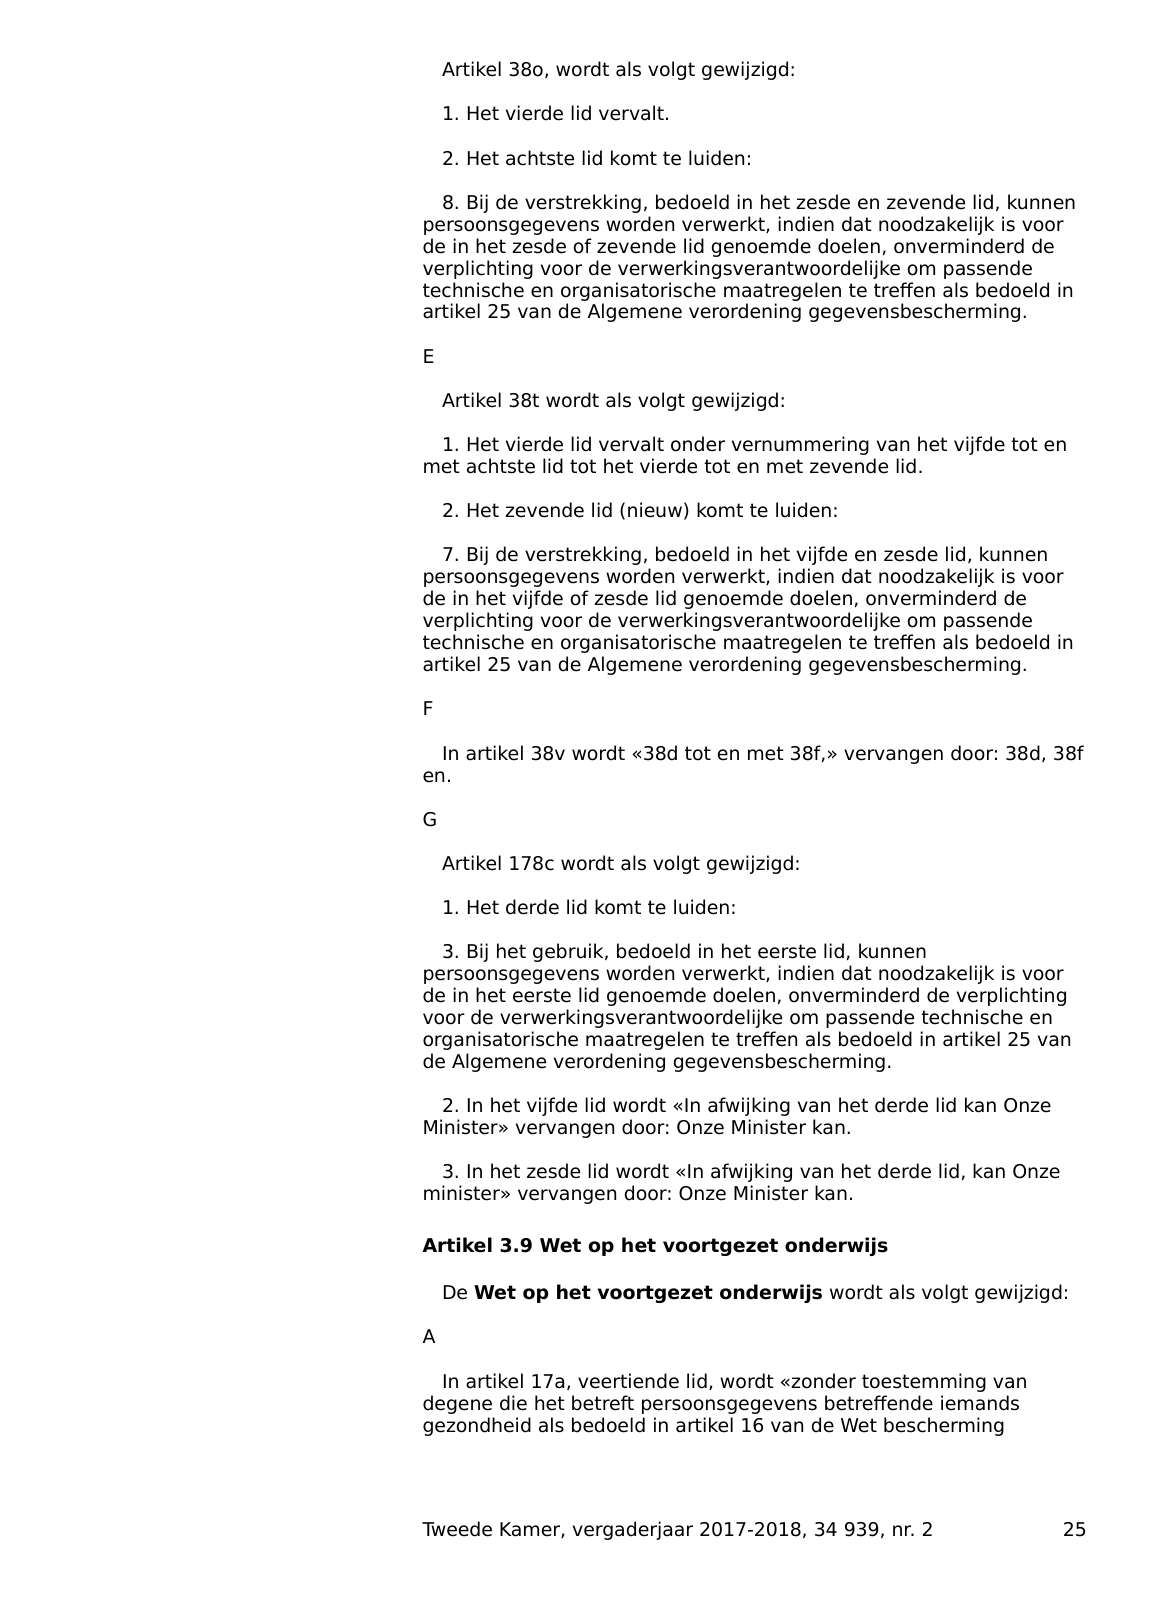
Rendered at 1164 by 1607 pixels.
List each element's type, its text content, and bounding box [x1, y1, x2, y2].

text 8. Bij de verstrekking, bedoeld in het zesde en zevende lid, kunnen persoonsgegevens worden verwerkt, indien dat noodzakelijk is voor de in het zesde of zevende lid genoemde doelen, onverminderd de verplichting voor de verwerkingsverantwoordelijke om passende technische en organisatorische maatregelen te treffen als bedoeld in artikel 25 van de Algemene verordening gegevensbescherming. [422, 192, 1087, 323]
text Artikel 38t wordt als volgt gewijzigd: [422, 390, 1087, 412]
text 2. Het achtste lid komt te luiden: [422, 147, 1087, 169]
text 1. Het derde lid komt te luiden: [422, 897, 1087, 919]
text 3. Bij het gebruik, bedoeld in het eerste lid, kunnen persoonsgegevens worden verwerkt, indien dat noodzakelijk is voor de in het eerste lid genoemde doelen, onverminderd de verplichting voor de verwerkingsverantwoordelijke om passende technische en organisatorische maatregelen te treffen als bedoeld in artikel 25 van de Algemene verordening gegevensbescherming. [422, 941, 1087, 1073]
text In artikel 17a, veertiende lid, wordt «zonder toestemming van degene die het betreft persoonsgegevens betreffende iemands gezondheid als bedoeld in artikel 16 van de Wet bescherming [422, 1371, 1087, 1437]
text 2. In het vijfde lid wordt «In afwijking van het derde lid kan Onze Minister» vervangen door: Onze Minister kan. [422, 1095, 1087, 1139]
text 2. Het zevende lid (nieuw) komt te luiden: [422, 500, 1087, 522]
text A [422, 1326, 1087, 1348]
text 7. Bij de verstrekking, bedoeld in het vijfde en zesde lid, kunnen persoonsgegevens worden verwerkt, indien dat noodzakelijk is voor de in het vijfde of zesde lid genoemde doelen, onverminderd de verplichting voor de verwerkingsverantwoordelijke om passende technische en organisatorische maatregelen te treffen als bedoeld in artikel 25 van de Algemene verordening gegevensbescherming. [422, 544, 1087, 676]
text F [422, 698, 1087, 720]
text Artikel 38o, wordt als volgt gewijzigd: [422, 59, 1087, 81]
text Artikel 178c wordt als volgt gewijzigd: [422, 853, 1087, 875]
text 1. Het vierde lid vervalt. [422, 103, 1087, 125]
text 1. Het vierde lid vervalt onder vernummering van het vijfde tot en met achtste lid tot het vierde tot en met zevende lid. [422, 434, 1087, 478]
text In artikel 38v wordt «38d tot en met 38f,» vervangen door: 38d, 38f en. [422, 742, 1087, 786]
text G [422, 809, 1087, 831]
text 3. In het zesde lid wordt «In afwijking van het derde lid, kan Onze minister» vervangen door: Onze Minister kan. [422, 1161, 1087, 1205]
text De Wet op het voortgezet onderwijs wordt als volgt gewijzigd: [422, 1282, 1087, 1304]
subtitle Artikel 3.9 Wet op het voortgezet onderwijs [422, 1235, 1087, 1257]
text E [422, 346, 1087, 368]
